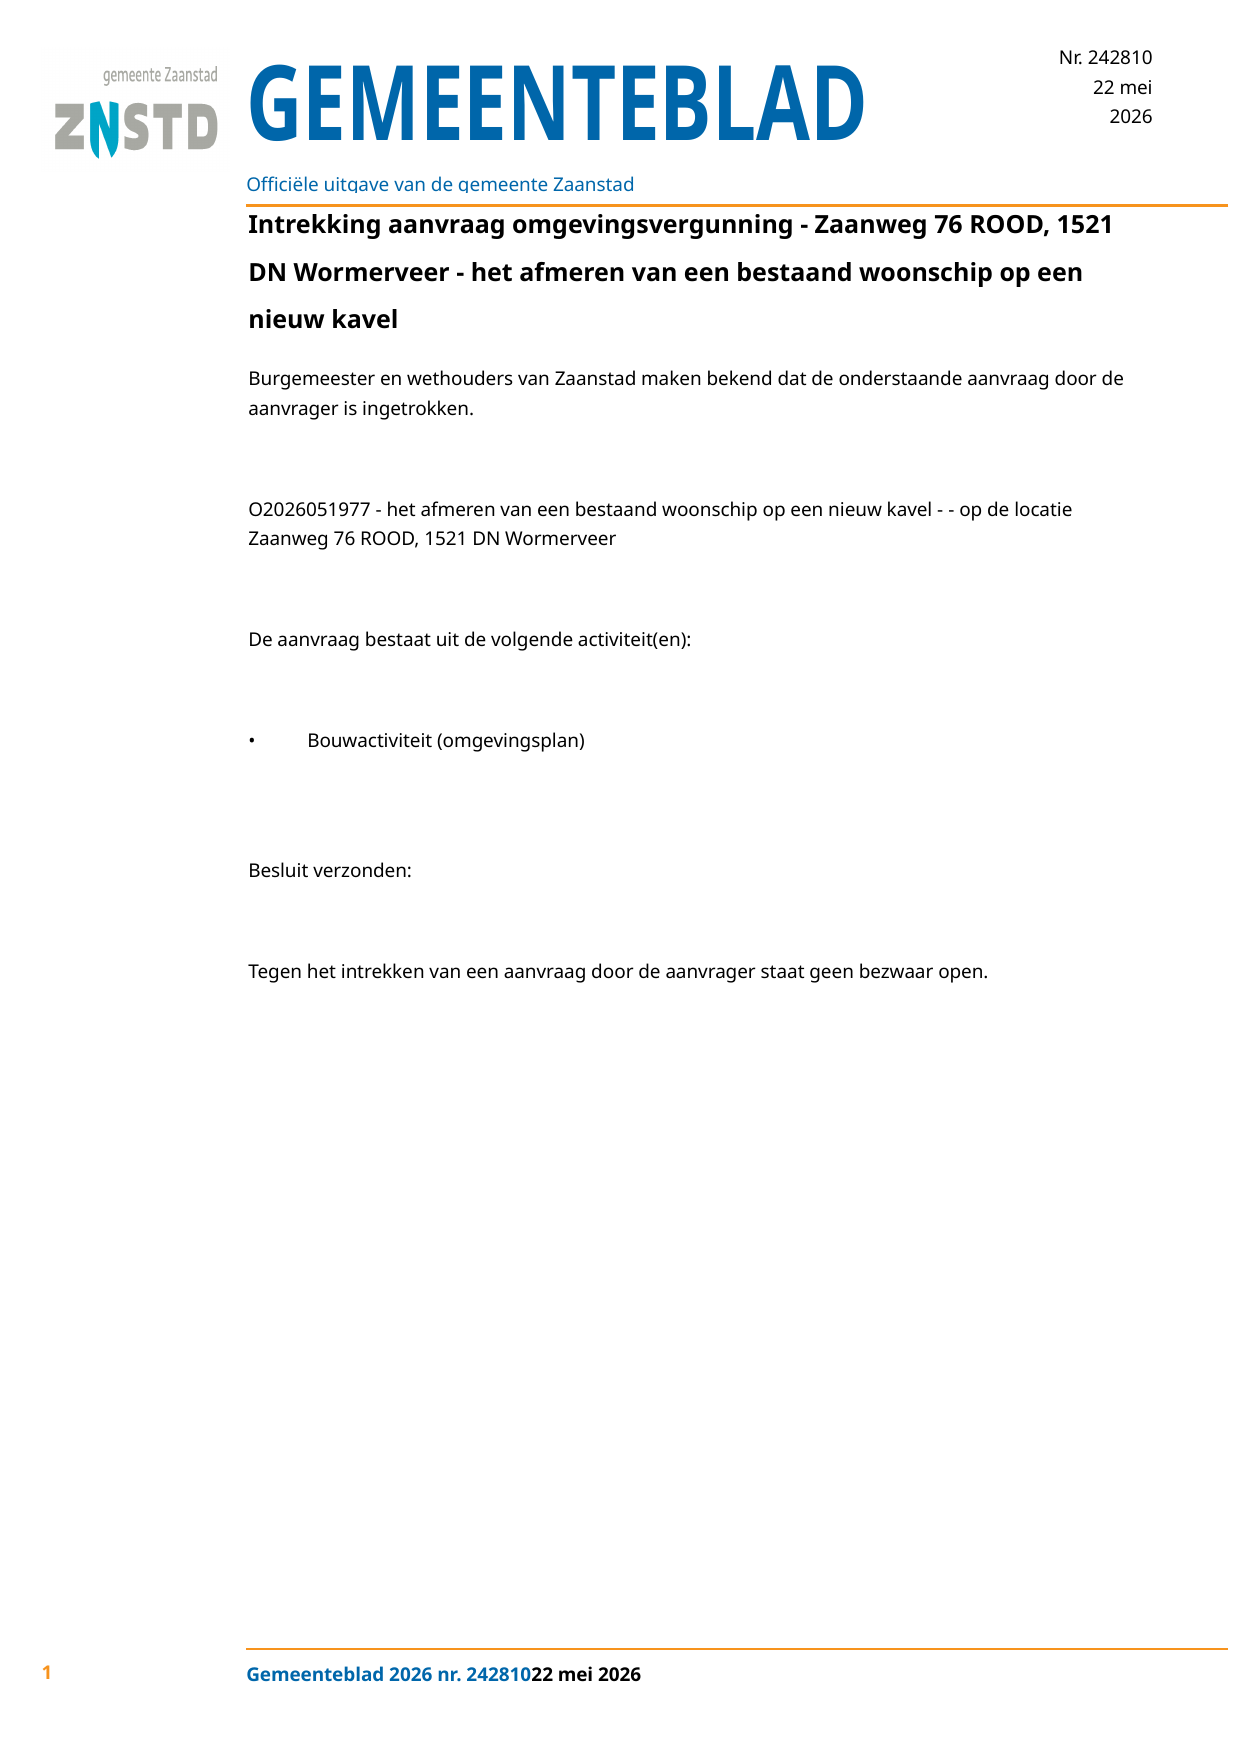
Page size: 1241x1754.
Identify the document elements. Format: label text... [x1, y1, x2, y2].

text Burgemeester en wethouders van Zaanstad maken bekend dat de onderstaande aanvraag door de aanvrager is ingetrokken. [248, 366, 1152, 421]
text Tegen het intrekken van een aanvraag door de aanvrager staat geen bezwaar open. [248, 958, 1152, 984]
text Besluit verzonden: [248, 858, 1152, 883]
text De aanvraag bestaat uit de volgende activiteit(en): [248, 626, 1152, 652]
text Intrekking aanvraag omgevingsvergunning - Zaanweg 76 ROOD, 1521 DN Wormerveer - het afmeren van een bestaand woonschip op een nieuw kavel [248, 207, 1152, 336]
picture [41, 47, 231, 172]
text O2026051977 - het afmeren van een bestaand woonschip op een nieuw kavel - - op de locatie Zaanweg 76 ROOD, 1521 DN Wormerveer [248, 496, 1152, 551]
list Bouwactiviteit (omgevingsplan) [248, 727, 1152, 753]
